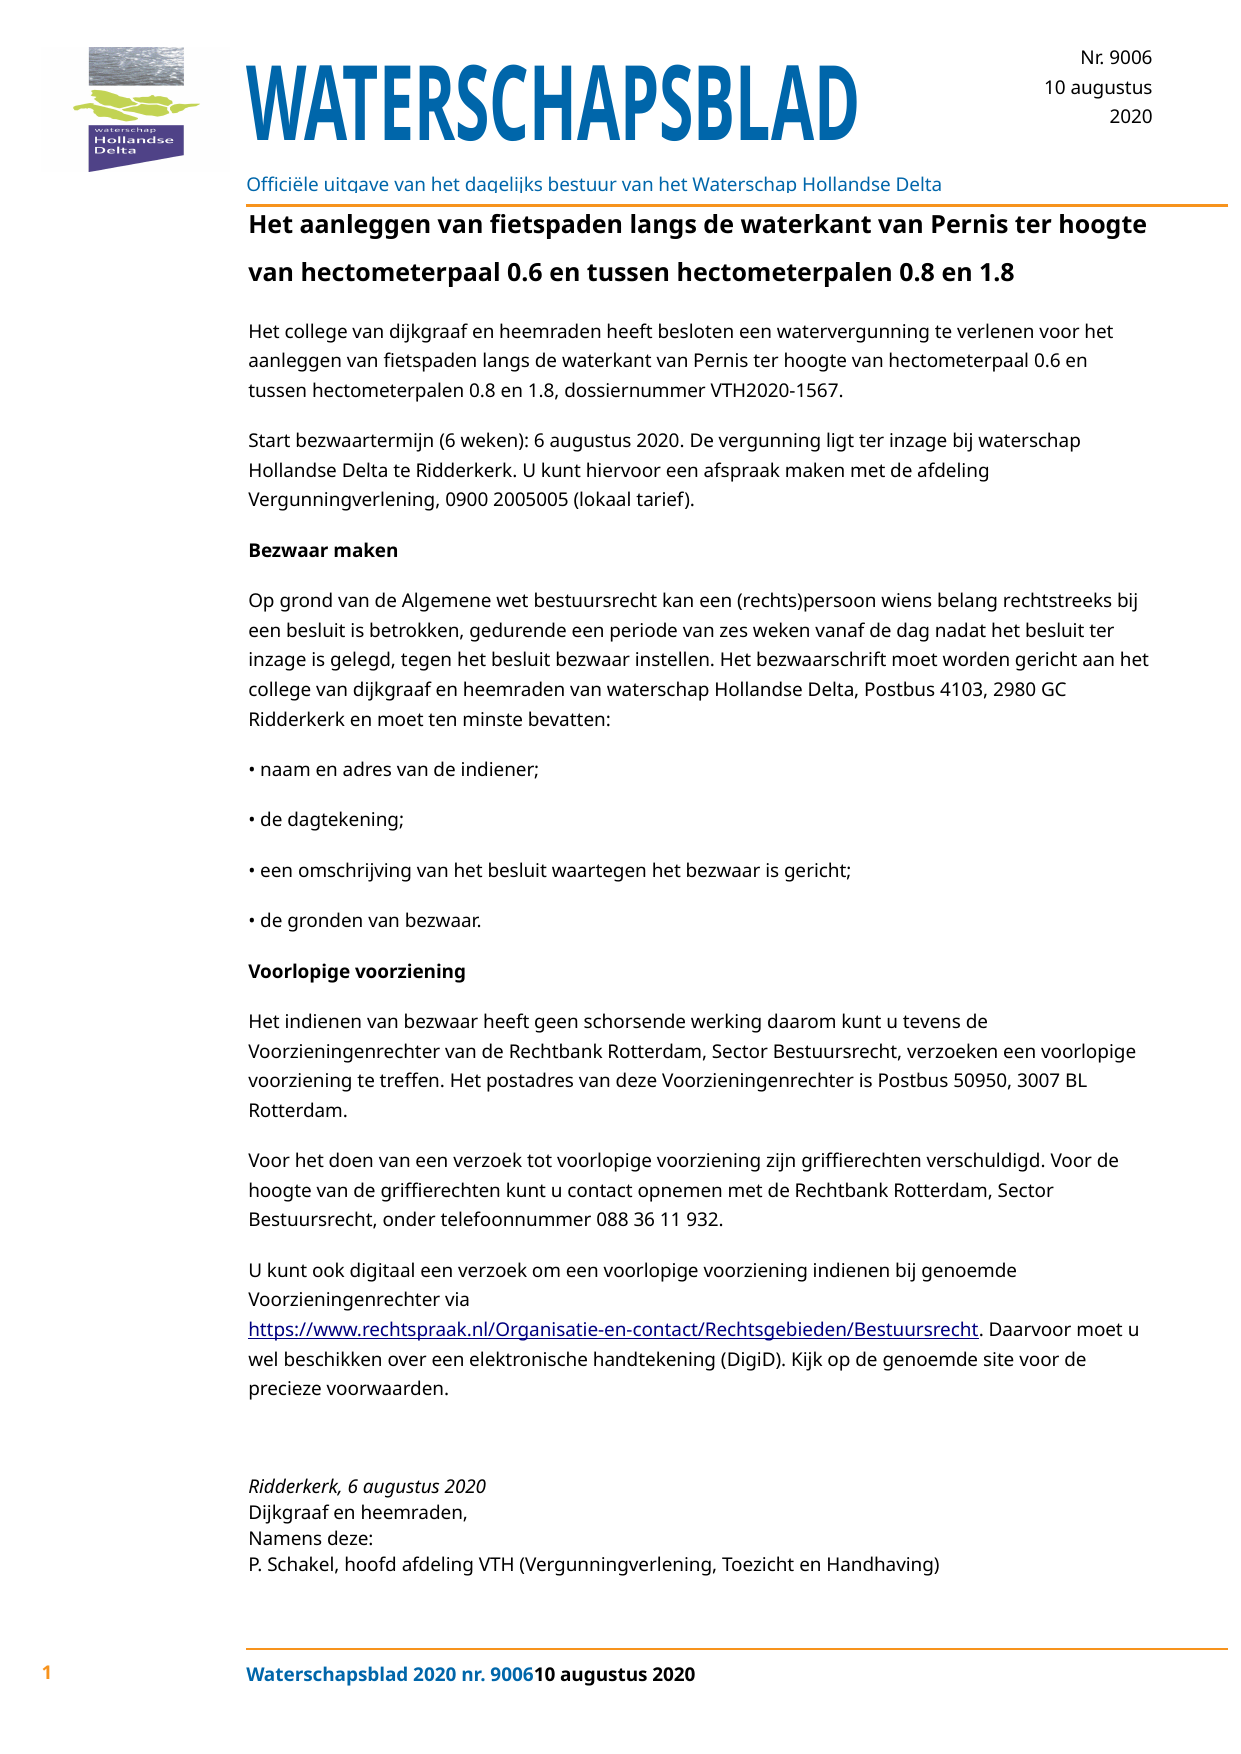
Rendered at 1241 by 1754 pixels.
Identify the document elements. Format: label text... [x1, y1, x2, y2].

text Het college van dijkgraaf en heemraden heeft besloten een watervergunning te verlenen voor het aanleggen van fietspaden langs de waterkant van Pernis ter hoogte van hectometerpaal 0.6 en tussen hectometerpalen 0.8 en 1.8, dossiernummer VTH2020-1567. [248, 318, 1152, 403]
text • naam en adres van de indiener; [248, 756, 1152, 782]
text Ridderkerk, 6 augustus 2020 [248, 1474, 1152, 1499]
text U kunt ook digitaal een verzoek om een voorlopige voorziening indienen bij genoemde Voorzieningenrechter via https://www.rechtspraak.nl/Organisatie-en-contact/Rechtsgebieden/Bestuursrecht. Daarvoor moet u wel beschikken over een elektronische handtekening (DigiD). Kijk op de genoemde site voor de precieze voorwaarden. [248, 1257, 1152, 1401]
text • de dagtekening; [248, 807, 1152, 832]
text Voorlopige voorziening [248, 958, 1152, 984]
text P. Schakel, hoofd afdeling VTH (Vergunningverlening, Toezicht en Handhaving) [248, 1551, 1152, 1577]
text Het aanleggen van fietspaden langs de waterkant van Pernis ter hoogte van hectometerpaal 0.6 en tussen hectometerpalen 0.8 en 1.8 [248, 207, 1152, 288]
picture [41, 47, 231, 172]
text Voor het doen van een verzoek tot voorlopige voorziening zijn griffierechten verschuldigd. Voor de hoogte van de griffierechten kunt u contact opnemen met de Rechtbank Rotterdam, Sector Bestuursrecht, onder telefoonnummer 088 36 11 932. [248, 1147, 1152, 1232]
text • de gronden van bezwaar. [248, 907, 1152, 933]
text Namens deze: [248, 1525, 1152, 1551]
text Dijkgraaf en heemraden, [248, 1499, 1152, 1525]
text • een omschrijving van het besluit waartegen het bezwaar is gericht; [248, 857, 1152, 883]
text Start bezwaartermijn (6 weken): 6 augustus 2020. De vergunning ligt ter inzage bij waterschap Hollandse Delta te Ridderkerk. U kunt hiervoor een afspraak maken met de afdeling Vergunningverlening, 0900 2005005 (lokaal tarief). [248, 427, 1152, 512]
text Het indienen van bezwaar heeft geen schorsende werking daarom kunt u tevens de Voorzieningenrechter van de Rechtbank Rotterdam, Sector Bestuursrecht, verzoeken een voorlopige voorziening te treffen. Het postadres van deze Voorzieningenrechter is Postbus 50950, 3007 BL Rotterdam. [248, 1008, 1152, 1123]
text Op grond van de Algemene wet bestuursrecht kan een (rechts)persoon wiens belang rechtstreeks bij een besluit is betrokken, gedurende een periode van zes weken vanaf de dag nadat het besluit ter inzage is gelegd, tegen het besluit bezwaar instellen. Het bezwaarschrift moet worden gericht aan het college van dijkgraaf en heemraden van waterschap Hollandse Delta, Postbus 4103, 2980 GC Ridderkerk en moet ten minste bevatten: [248, 587, 1152, 732]
text Bezwaar maken [248, 537, 1152, 563]
